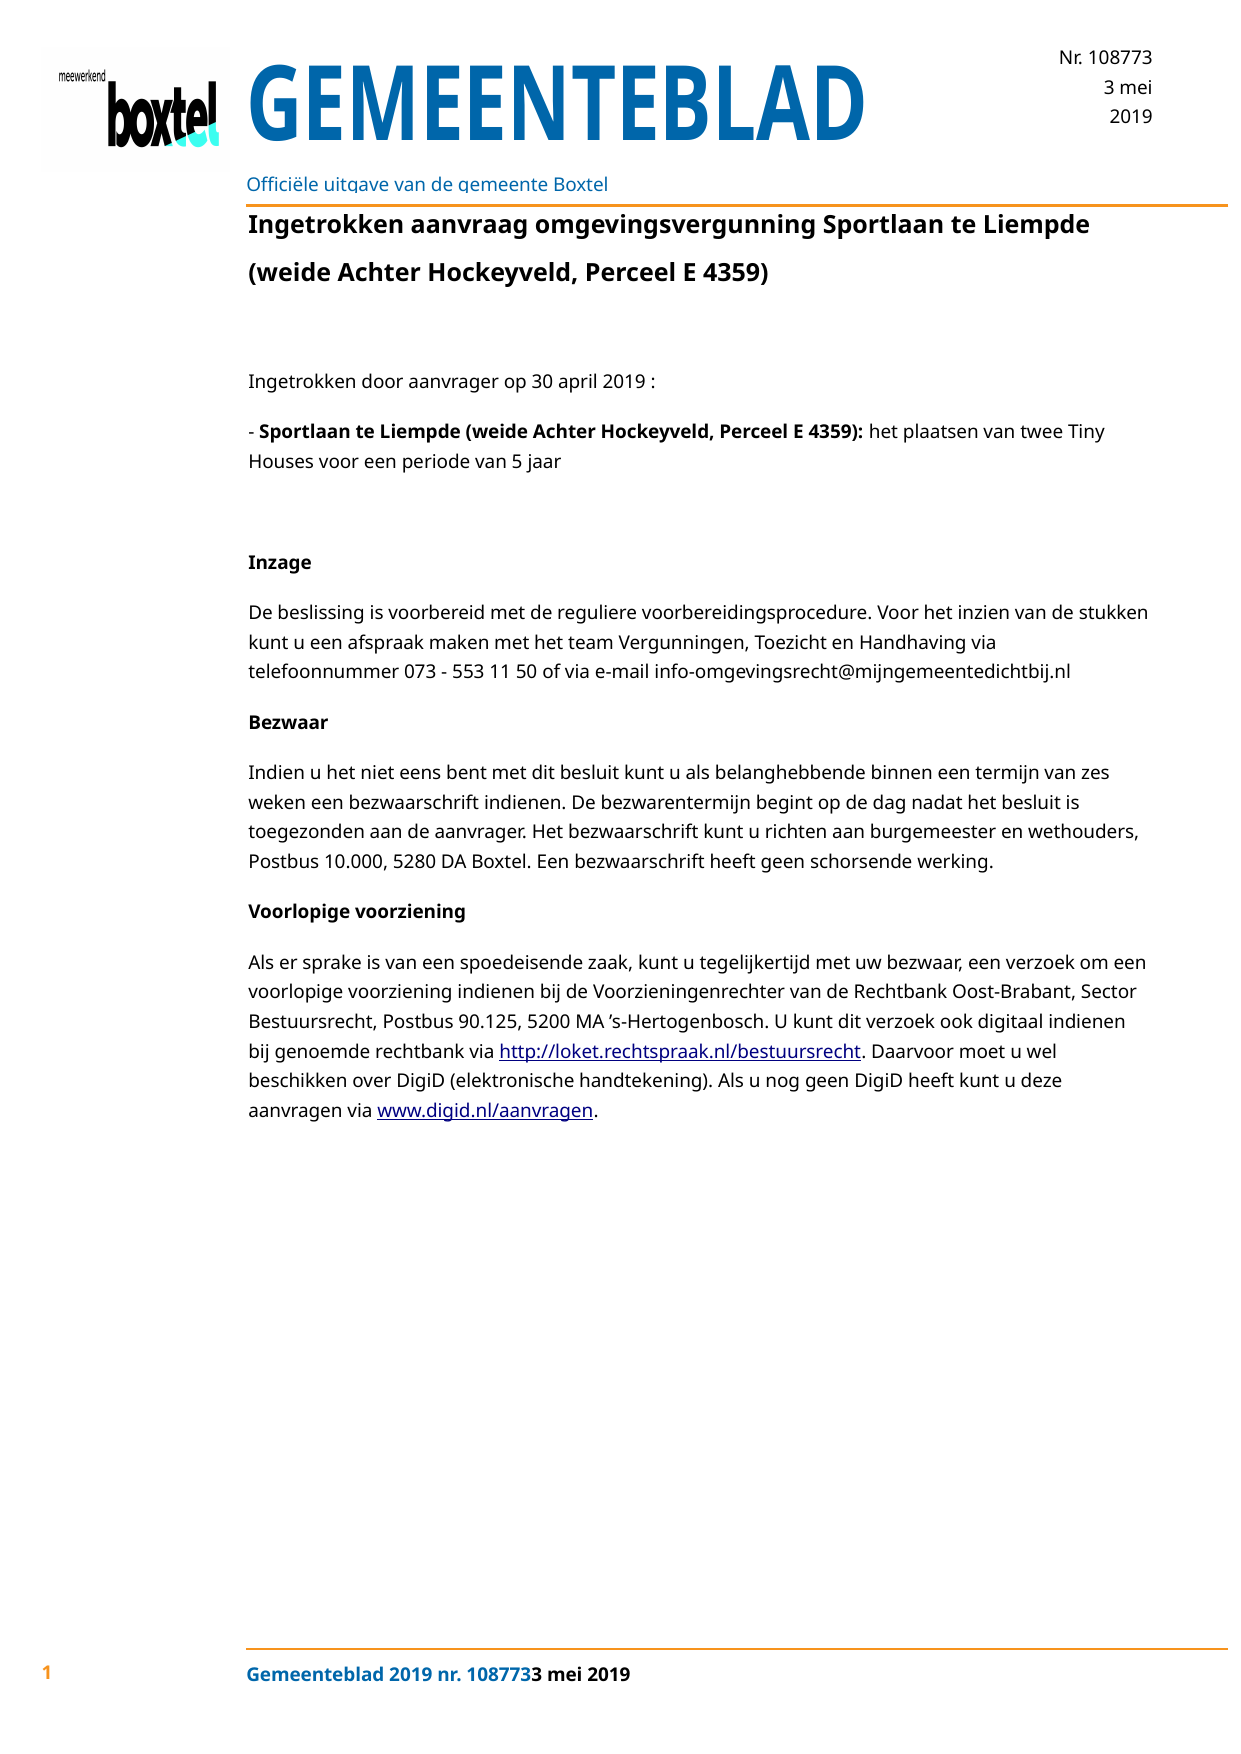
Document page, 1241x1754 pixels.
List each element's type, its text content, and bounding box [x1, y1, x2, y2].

text De beslissing is voorbereid met de reguliere voorbereidingsprocedure. Voor het inzien van de stukken kunt u een afspraak maken met het team Vergunningen, Toezicht en Handhaving via telefoonnummer 073 - 553 11 50 of via e-mail info-omgevingsrecht@mijngemeentedichtbij.nl [248, 599, 1152, 684]
text Inzage [248, 549, 1152, 575]
text Bezwaar [248, 709, 1152, 735]
text Ingetrokken door aanvrager op 30 april 2019 : [248, 368, 1152, 394]
text Ingetrokken aanvraag omgevingsvergunning Sportlaan te Liempde (weide Achter Hockeyveld, Perceel E 4359) [248, 207, 1152, 288]
text Indien u het niet eens bent met dit besluit kunt u als belanghebbende binnen een termijn van zes weken een bezwaarschrift indienen. De bezwarentermijn begint op de dag nadat het besluit is toegezonden aan de aanvrager. Het bezwaarschrift kunt u richten aan burgemeester en wethouders, Postbus 10.000, 5280 DA Boxtel. Een bezwaarschrift heeft geen schorsende werking. [248, 759, 1152, 874]
picture [41, 47, 231, 172]
text Als er sprake is van een spoedeisende zaak, kunt u tegelijkertijd met uw bezwaar, een verzoek om een voorlopige voorziening indienen bij de Voorzieningenrechter van de Rechtbank Oost-Brabant, Sector Bestuursrecht, Postbus 90.125, 5200 MA ’s-Hertogenbosch. U kunt dit verzoek ook digitaal indienen bij genoemde rechtbank via http://loket.rechtspraak.nl/bestuursrecht. Daarvoor moet u wel beschikken over DigiD (elektronische handtekening). Als u nog geen DigiD heeft kunt u deze aanvragen via www.digid.nl/aanvragen. [248, 949, 1152, 1123]
text Voorlopige voorziening [248, 899, 1152, 924]
text - Sportlaan te Liempde (weide Achter Hockeyveld, Perceel E 4359): het plaatsen van twee Tiny Houses voor een periode van 5 jaar [248, 419, 1152, 474]
